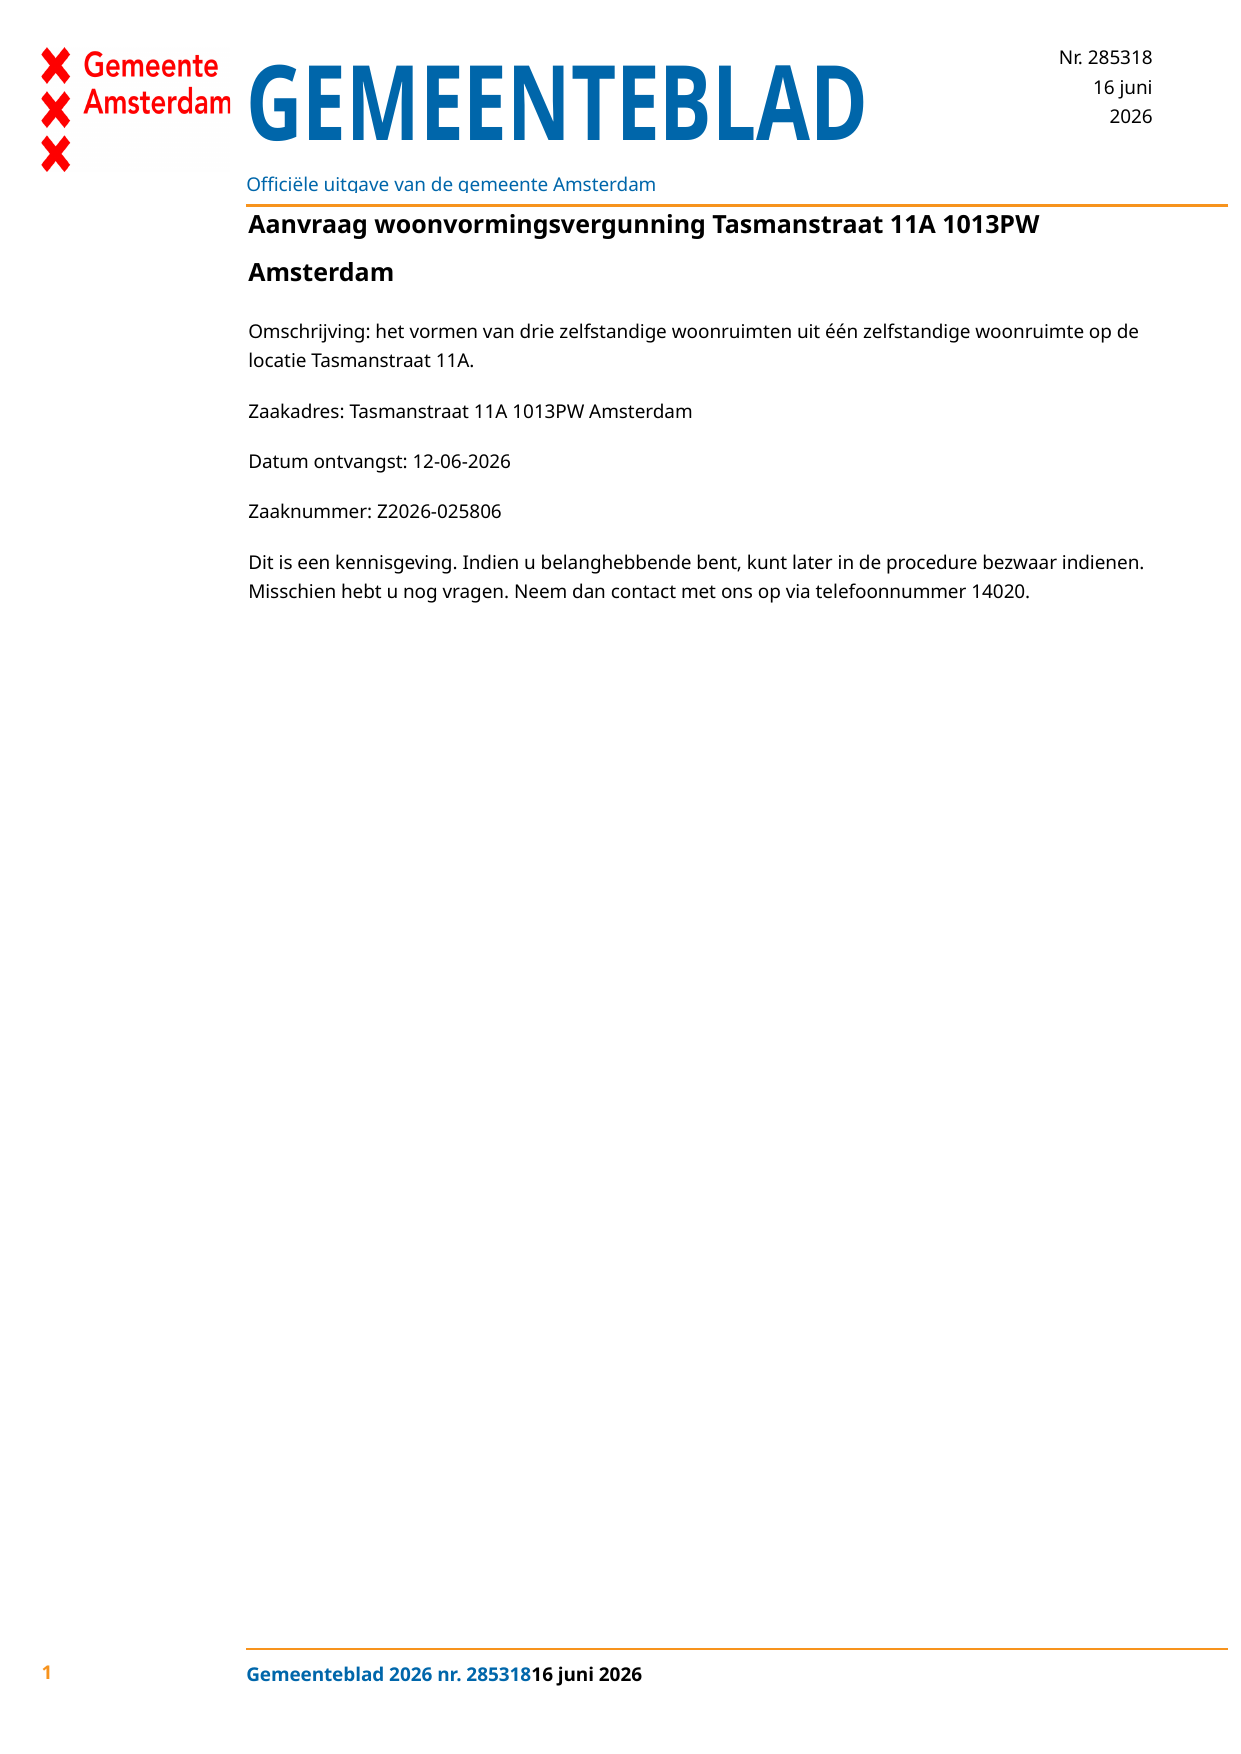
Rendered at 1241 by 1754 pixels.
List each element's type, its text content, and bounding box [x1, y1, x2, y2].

text Omschrijving: het vormen van drie zelfstandige woonruimten uit één zelfstandige woonruimte op de locatie Tasmanstraat 11A. [248, 318, 1152, 373]
text Aanvraag woonvormingsvergunning Tasmanstraat 11A 1013PW Amsterdam [248, 207, 1152, 288]
text Dit is een kennisgeving. Indien u belanghebbende bent, kunt later in de procedure bezwaar indienen. Misschien hebt u nog vragen. Neem dan contact met ons op via telefoonnummer 14020. [248, 549, 1152, 604]
picture [41, 47, 231, 172]
text Zaakadres: Tasmanstraat 11A 1013PW Amsterdam [248, 398, 1152, 424]
text Datum ontvangst: 12-06-2026 [248, 448, 1152, 474]
text Zaaknummer: Z2026-025806 [248, 499, 1152, 524]
